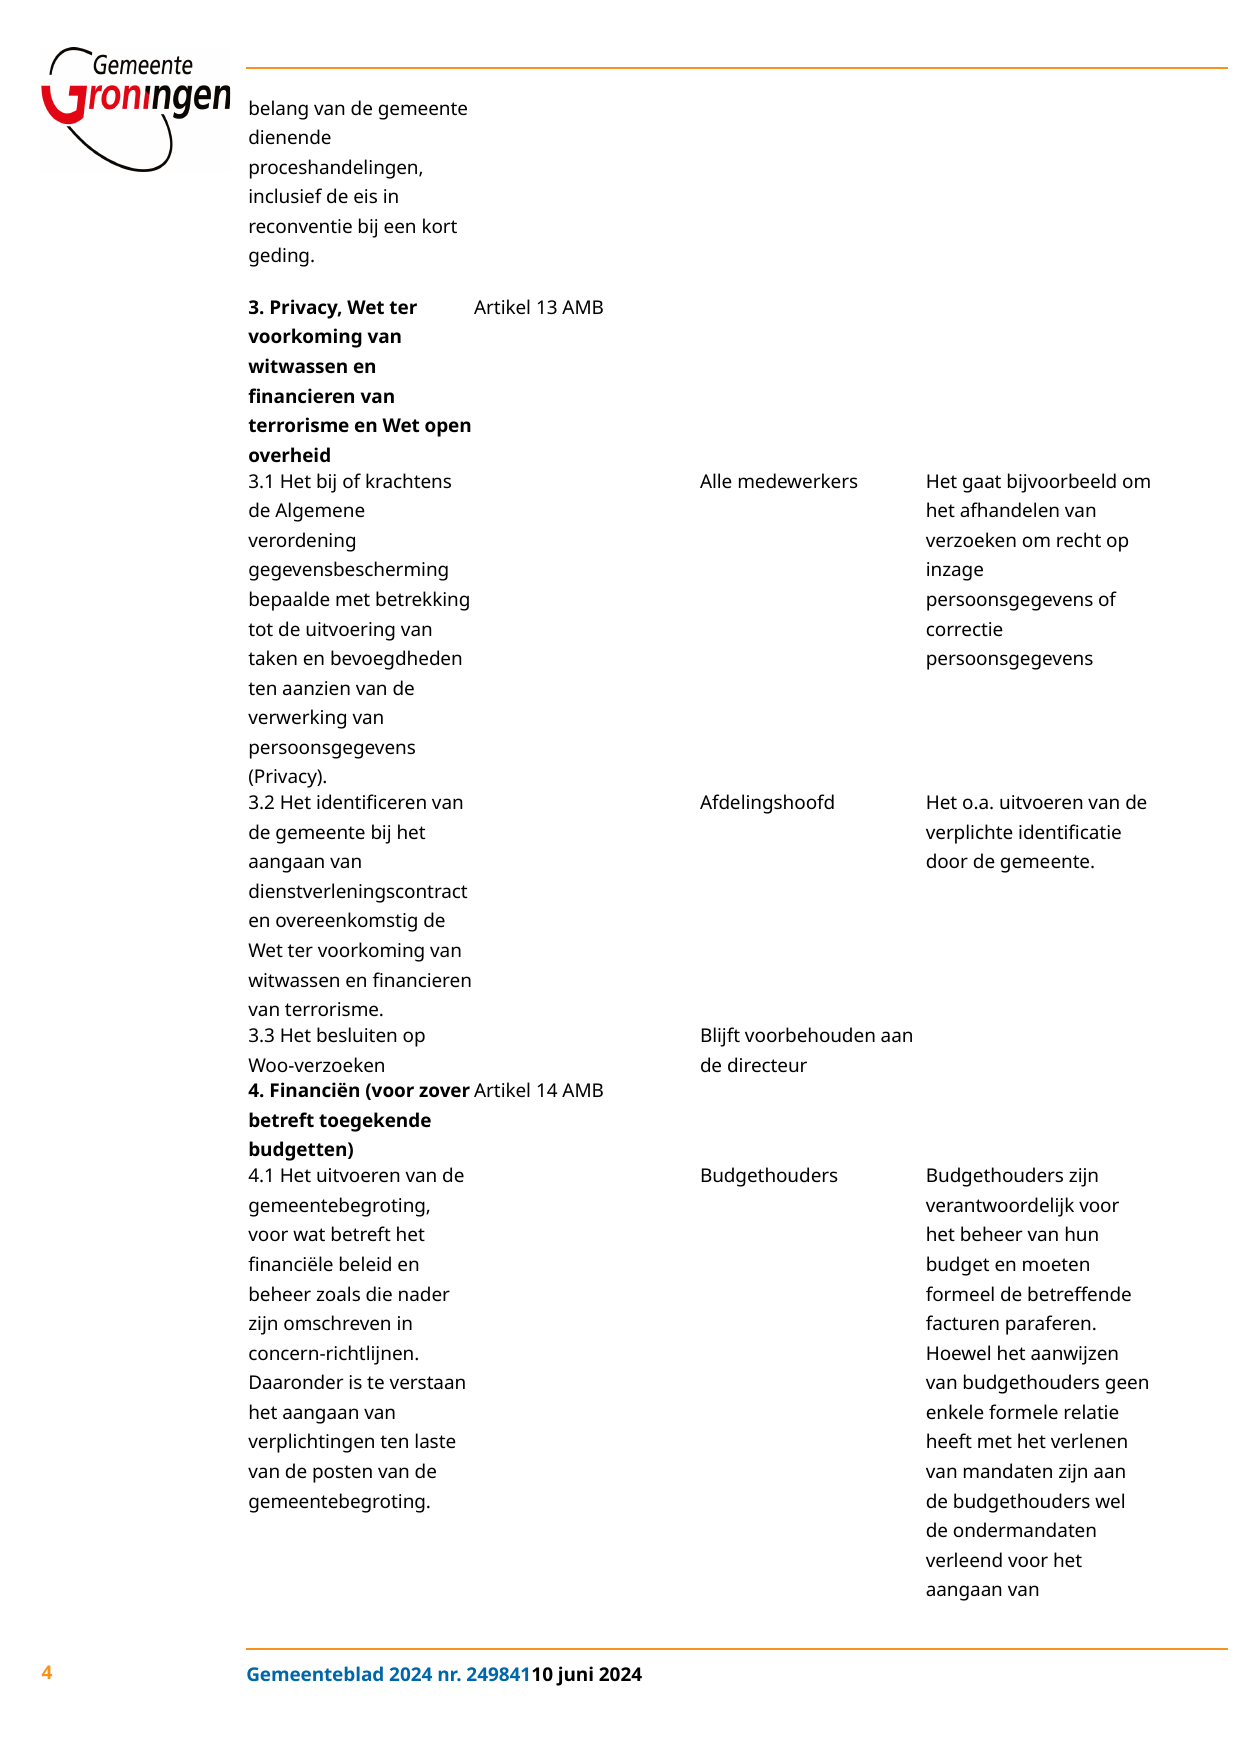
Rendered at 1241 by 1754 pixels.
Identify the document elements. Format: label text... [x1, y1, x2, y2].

table_cell Budgethouders zijn verantwoordelijk voor het beheer van hun budget en moeten formeel de betreffende facturen paraferen. Hoewel het aanwijzen van budgethouders geen enkele formele relatie heeft met het verlenen van mandaten zijn aan de budgethouders wel de ondermandaten verleend voor het aangaan van [926, 1163, 1152, 1602]
table_cell Alle medewerkers [700, 468, 926, 789]
table_cell [700, 95, 926, 268]
table_cell [700, 1078, 926, 1162]
table_cell 3.1 Het bij of krachtens de Algemene verordening gegevensbescherming bepaalde met betrekking tot de uitvoering van taken en bevoegdheden ten aanzien van de verwerking van persoonsgegevens (Privacy). [248, 468, 474, 789]
table_cell [474, 1163, 700, 1602]
table_cell [926, 1078, 1152, 1162]
table_cell [474, 95, 700, 268]
table_cell 3.2 Het identificeren van de gemeente bij het aangaan van dienstverleningscontracten overeenkomstig de Wet ter voorkoming van witwassen en financieren van terrorisme. [248, 789, 474, 1022]
table_cell Artikel 13 AMB [474, 294, 700, 468]
table_cell [926, 95, 1152, 268]
table_cell Budgethouders [700, 1163, 926, 1602]
table_cell 4. Financiën (voor zover betreft toegekende budgetten) [248, 1078, 474, 1162]
table_cell [700, 269, 926, 294]
table_cell 3. Privacy, Wet ter voorkoming van witwassen en financieren van terrorisme en Wet open overheid [248, 294, 474, 468]
table_cell 3.3 Het besluiten op Woo-verzoeken [248, 1022, 474, 1077]
table_cell Artikel 14 AMB [474, 1078, 700, 1162]
table_cell [926, 269, 1152, 294]
table_cell Afdelingshoofd [700, 789, 926, 1022]
table_cell Het o.a. uitvoeren van de verplichte identificatie door de gemeente. [926, 789, 1152, 1022]
table_cell Blijft voorbehouden aan de directeur [700, 1022, 926, 1077]
table_cell [474, 1022, 700, 1077]
table_cell [926, 1022, 1152, 1077]
table_cell [248, 269, 474, 294]
table_cell 4.1 Het uitvoeren van de gemeentebegroting, voor wat betreft het financiële beleid en beheer zoals die nader zijn omschreven in concern-richtlijnen. Daaronder is te verstaan het aangaan van verplichtingen ten laste van de posten van de gemeentebegroting. [248, 1163, 474, 1602]
picture [41, 47, 231, 172]
table_cell belang van de gemeente dienende proceshandelingen, inclusief de eis in reconventie bij een kort geding. [248, 95, 474, 268]
table_cell [700, 294, 926, 468]
table_cell [926, 294, 1152, 468]
table_cell Het gaat bijvoorbeeld om het afhandelen van verzoeken om recht op inzage persoonsgegevens of correctie persoonsgegevens [926, 468, 1152, 789]
table_cell [474, 468, 700, 789]
table_cell [474, 269, 700, 294]
table_cell [474, 789, 700, 1022]
